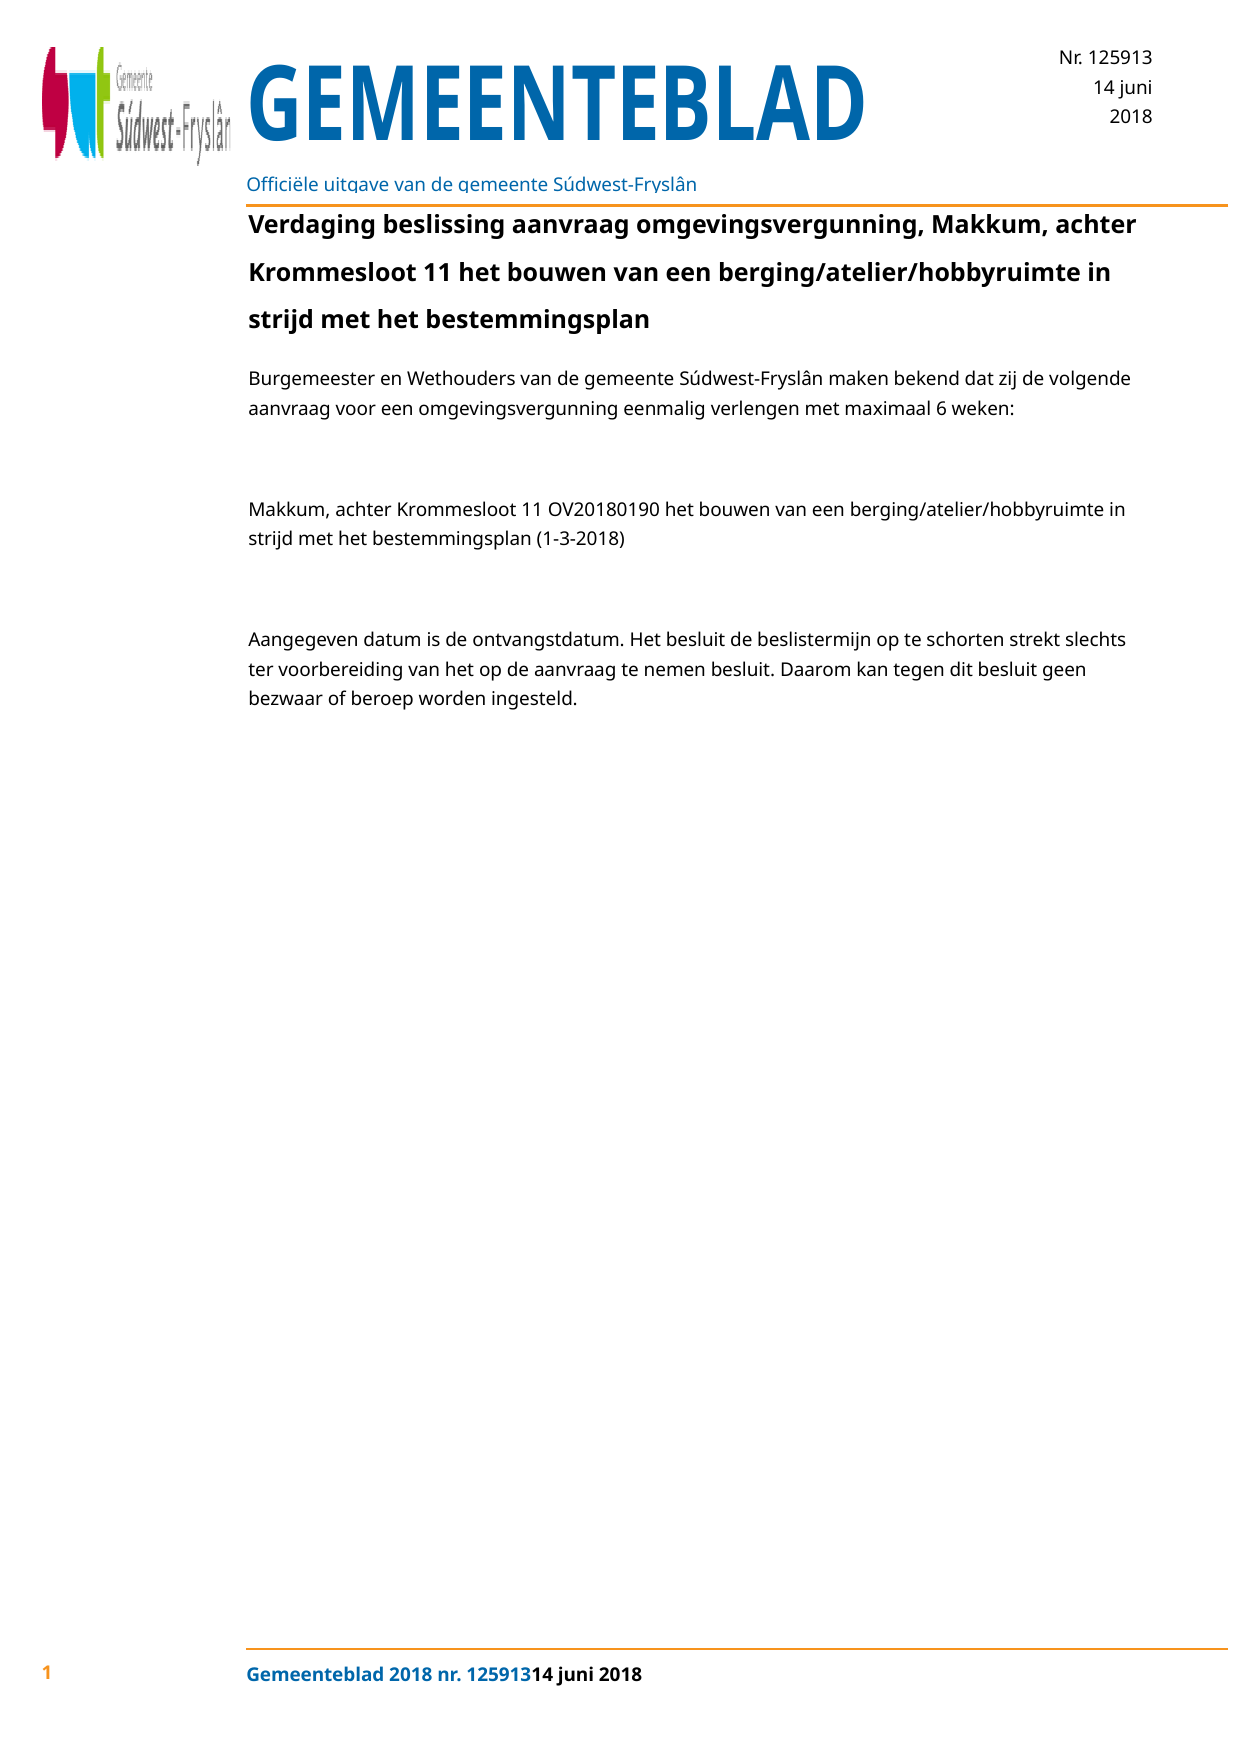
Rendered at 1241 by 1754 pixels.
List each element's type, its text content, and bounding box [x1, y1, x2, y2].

text Verdaging beslissing aanvraag omgevingsvergunning, Makkum, achter Krommesloot 11 het bouwen van een berging/atelier/hobbyruimte in strijd met het bestemmingsplan [248, 207, 1152, 336]
text Aangegeven datum is de ontvangstdatum. Het besluit de beslistermijn op te schorten strekt slechts ter voorbereiding van het op de aanvraag te nemen besluit. Daarom kan tegen dit besluit geen bezwaar of beroep worden ingesteld. [248, 626, 1152, 711]
text Burgemeester en Wethouders van de gemeente Súdwest-Fryslân maken bekend dat zij de volgende aanvraag voor een omgevingsvergunning eenmalig verlengen met maximaal 6 weken: [248, 366, 1152, 421]
text Makkum, achter Krommesloot 11 OV20180190 het bouwen van een berging/atelier/hobbyruimte in strijd met het bestemmingsplan (1-3-2018) [248, 496, 1152, 551]
picture [41, 47, 231, 172]
